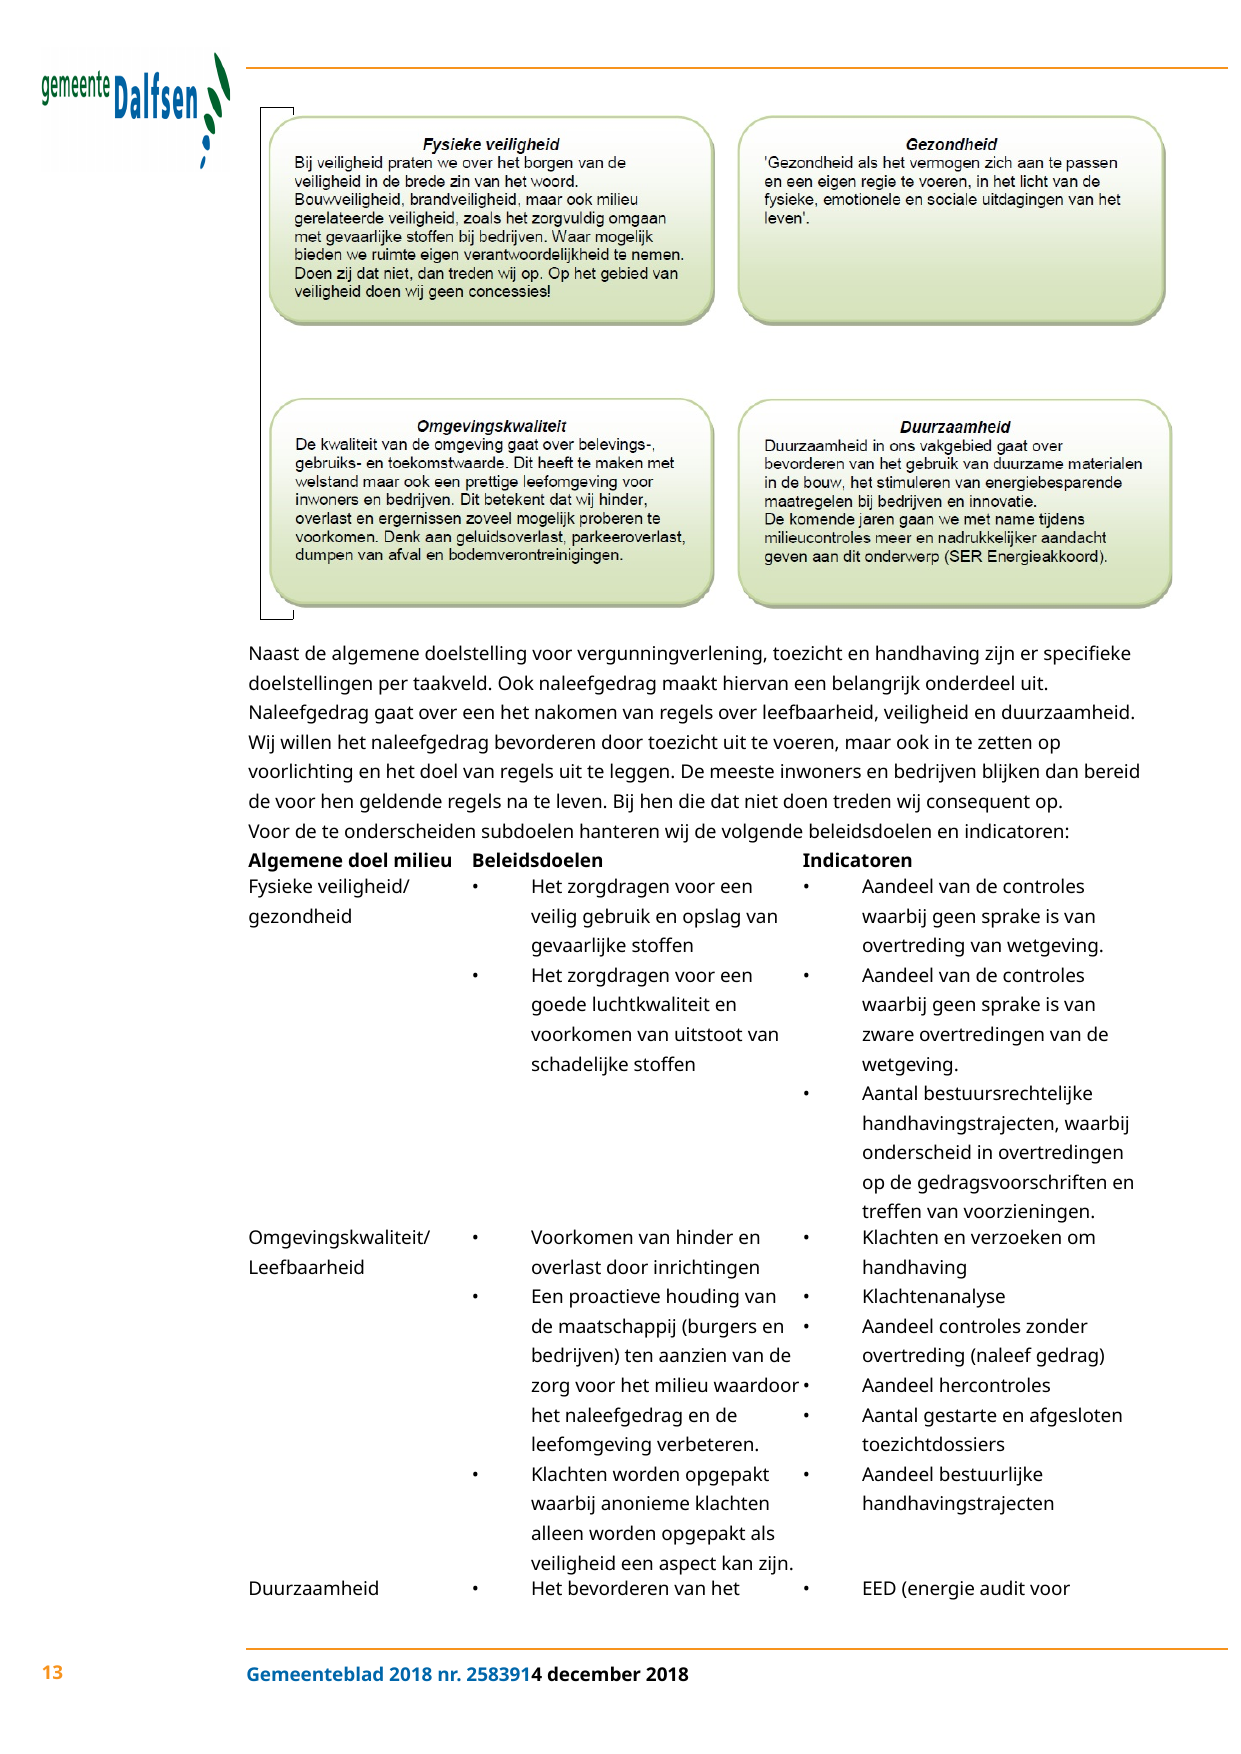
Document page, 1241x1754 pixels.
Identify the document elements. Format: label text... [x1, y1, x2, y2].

text Voor de te onderscheiden subdoelen hanteren wij de volgende beleidsdoelen en indicatoren: [248, 818, 1152, 843]
table_cell Het bevorderen van het [472, 1576, 803, 1601]
table_cell Voorkomen van hinder en overlast door inrichtingen Een proactieve houding van de maatschappij (burgers en bedrijven) ten aanzien van de zorg voor het milieu waardoor het naleefgedrag en de leefomgeving verbeteren. Klachten worden opgepakt waarbij anonieme klachten alleen worden opgepakt als veiligheid een aspect kan zijn. [472, 1224, 803, 1576]
table_header Algemene doel milieu [248, 848, 472, 873]
table_cell EED (energie audit voor [803, 1576, 1152, 1601]
table_cell Klachten en verzoeken om handhaving Klachtenanalyse Aandeel controles zonder overtreding (naleef gedrag) Aandeel hercontroles Aantal gestarte en afgesloten toezichtdossiers Aandeel bestuurlijke handhavingstrajecten [803, 1224, 1152, 1576]
picture [268, 115, 1173, 610]
text Naleefgedrag gaat over een het nakomen van regels over leefbaarheid, veiligheid en duurzaamheid. Wij willen het naleefgedrag bevorderen door toezicht uit te voeren, maar ook in te zetten op voorlichting en het doel van regels uit te leggen. De meeste inwoners en bedrijven blijken dan bereid de voor hen geldende regels na te leven. Bij hen die dat niet doen treden wij consequent op. [248, 699, 1152, 814]
table_cell Het zorgdragen voor een veilig gebruik en opslag van gevaarlijke stoffen Het zorgdragen voor een goede luchtkwaliteit en voorkomen van uitstoot van schadelijke stoffen [472, 873, 803, 1224]
table_cell Omgevingskwaliteit/ Leefbaarheid [248, 1224, 472, 1576]
table_cell Duurzaamheid [248, 1576, 472, 1601]
table_cell Aandeel van de controles waarbij geen sprake is van overtreding van wetgeving. Aandeel van de controles waarbij geen sprake is van zware overtredingen van de wetgeving. Aantal bestuursrechtelijke handhavingstrajecten, waarbij onderscheid in overtredingen op de gedragsvoorschriften en treffen van voorzieningen. [803, 873, 1152, 1224]
picture [41, 47, 231, 172]
table_header Beleidsdoelen [472, 848, 803, 873]
text Naast de algemene doelstelling voor vergunningverlening, toezicht en handhaving zijn er specifieke doelstellingen per taakveld. Ook naleefgedrag maakt hiervan een belangrijk onderdeel uit. [248, 640, 1152, 696]
table_cell Fysieke veiligheid/ gezondheid [248, 873, 472, 1224]
table_header Indicatoren [803, 848, 1152, 873]
